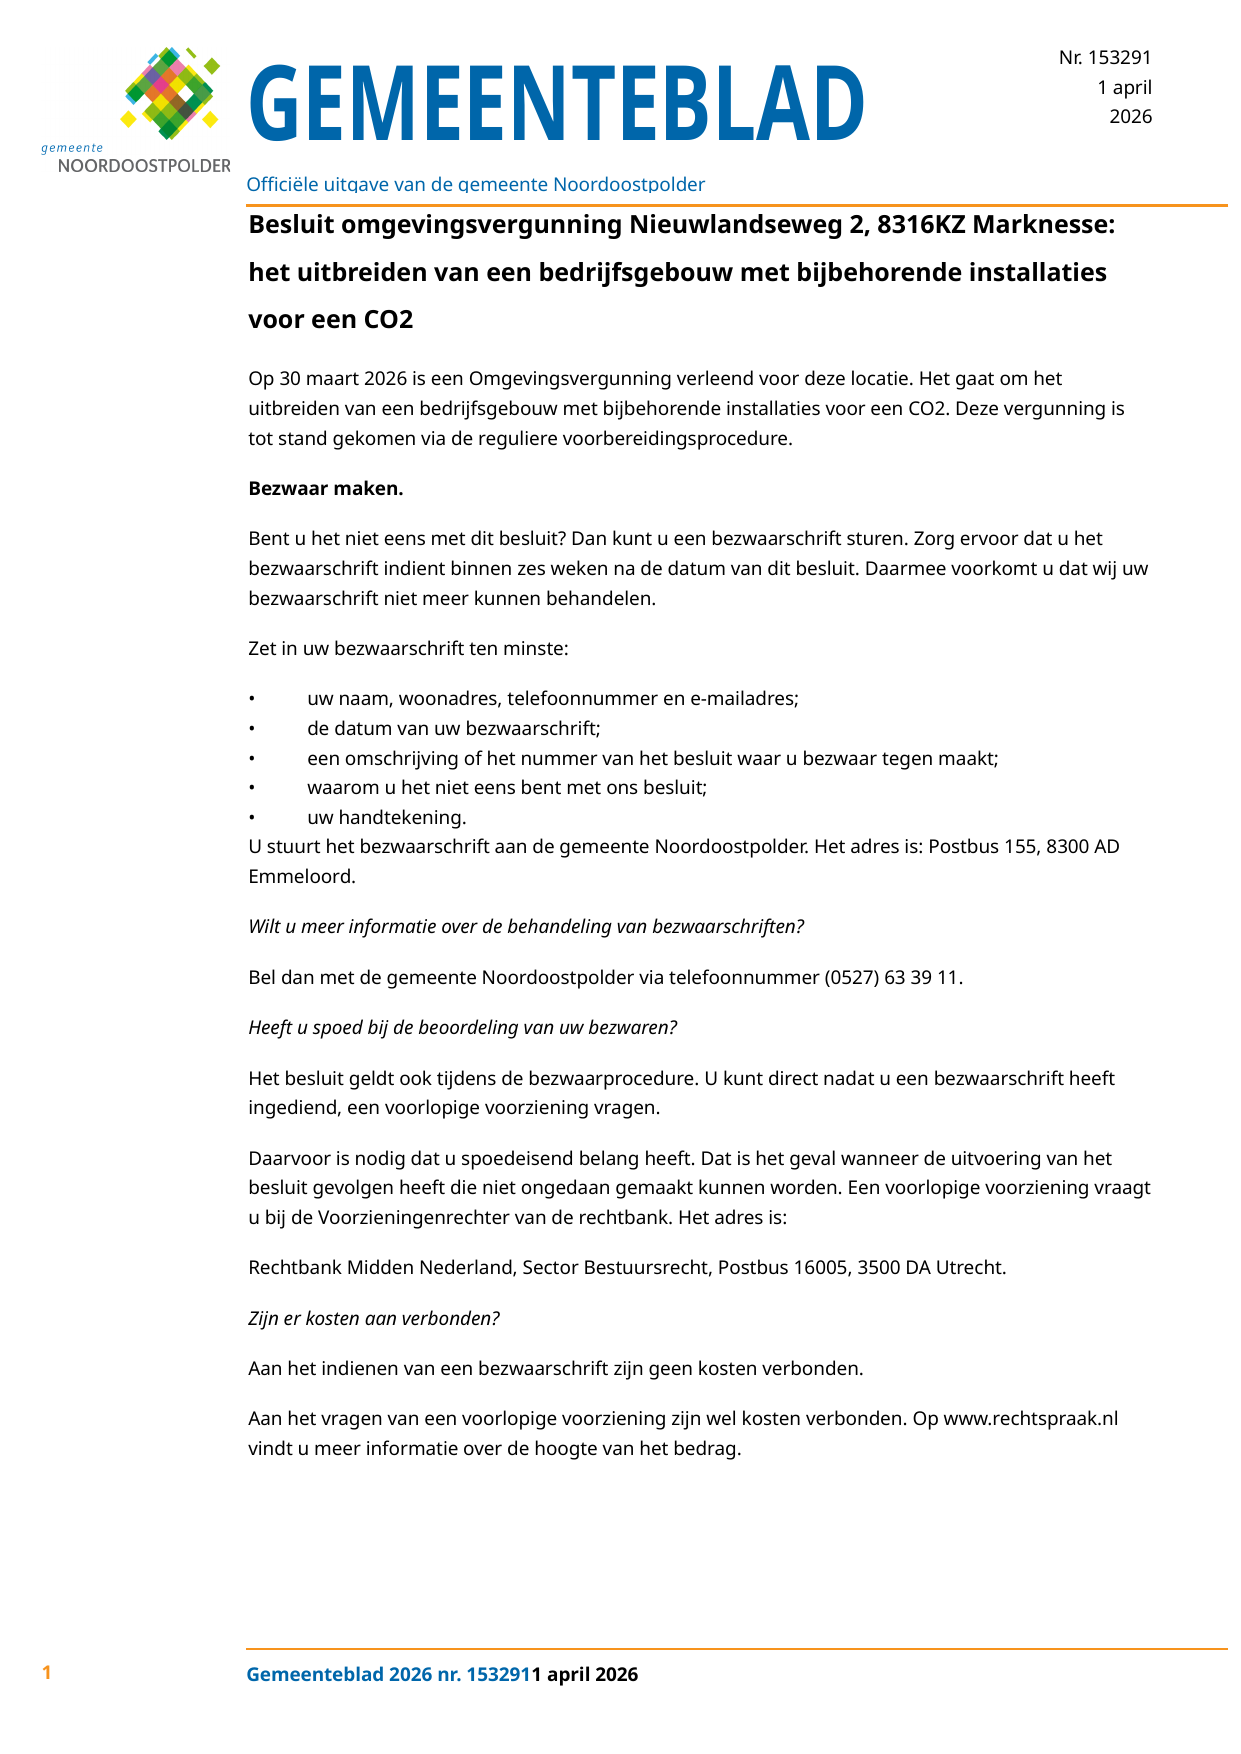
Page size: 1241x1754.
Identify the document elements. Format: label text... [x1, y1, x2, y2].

text Rechtbank Midden Nederland, Sector Bestuursrecht, Postbus 16005, 3500 DA Utrecht. [248, 1254, 1152, 1280]
text Heeft u spoed bij de beoordeling van uw bezwaren? [248, 1014, 1152, 1040]
text Zijn er kosten aan verbonden? [248, 1305, 1152, 1330]
text Op 30 maart 2026 is een Omgevingsvergunning verleend voor deze locatie. Het gaat om het uitbreiden van een bedrijfsgebouw met bijbehorende installaties voor een CO2. Deze vergunning is tot stand gekomen via de reguliere voorbereidingsprocedure. [248, 366, 1152, 450]
text Zet in uw bezwaarschrift ten minste: [248, 635, 1152, 661]
text Bezwaar maken. [248, 475, 1152, 501]
text Besluit omgevingsvergunning Nieuwlandseweg 2, 8316KZ Marknesse: het uitbreiden van een bedrijfsgebouw met bijbehorende installaties voor een CO2 [248, 207, 1152, 336]
list waarom u het niet eens bent met ons besluit; [248, 774, 1152, 800]
text Daarvoor is nodig dat u spoedeisend belang heeft. Dat is het geval wanneer de uitvoering van het besluit gevolgen heeft die niet ongedaan gemaakt kunnen worden. Een voorlopige voorziening vraagt u bij de Voorzieningenrechter van de rechtbank. Het adres is: [248, 1145, 1152, 1229]
text Het besluit geldt ook tijdens de bezwaarprocedure. U kunt direct nadat u een bezwaarschrift heeft ingediend, een voorlopige voorziening vragen. [248, 1065, 1152, 1120]
text Aan het indienen van een bezwaarschrift zijn geen kosten verbonden. [248, 1355, 1152, 1381]
text Bent u het niet eens met dit besluit? Dan kunt u een bezwaarschrift sturen. Zorg ervoor dat u het bezwaarschrift indient binnen zes weken na de datum van dit besluit. Daarmee voorkomt u dat wij uw bezwaarschrift niet meer kunnen behandelen. [248, 526, 1152, 610]
list uw naam, woonadres, telefoonnummer en e-mailadres; [248, 686, 1152, 711]
picture [41, 47, 231, 172]
text Aan het vragen van een voorlopige voorziening zijn wel kosten verbonden. Op www.rechtspraak.nl vindt u meer informatie over de hoogte van het bedrag. [248, 1406, 1152, 1461]
list de datum van uw bezwaarschrift; [248, 715, 1152, 741]
text Wilt u meer informatie over de behandeling van bezwaarschriften? [248, 913, 1152, 939]
list een omschrijving of het nummer van het besluit waar u bezwaar tegen maakt; [248, 745, 1152, 770]
text U stuurt het bezwaarschrift aan de gemeente Noordoostpolder. Het adres is: Postbus 155, 8300 AD Emmeloord. [248, 833, 1152, 889]
text Bel dan met de gemeente Noordoostpolder via telefoonnummer (0527) 63 39 11. [248, 964, 1152, 989]
list uw handtekening. [248, 804, 1152, 829]
